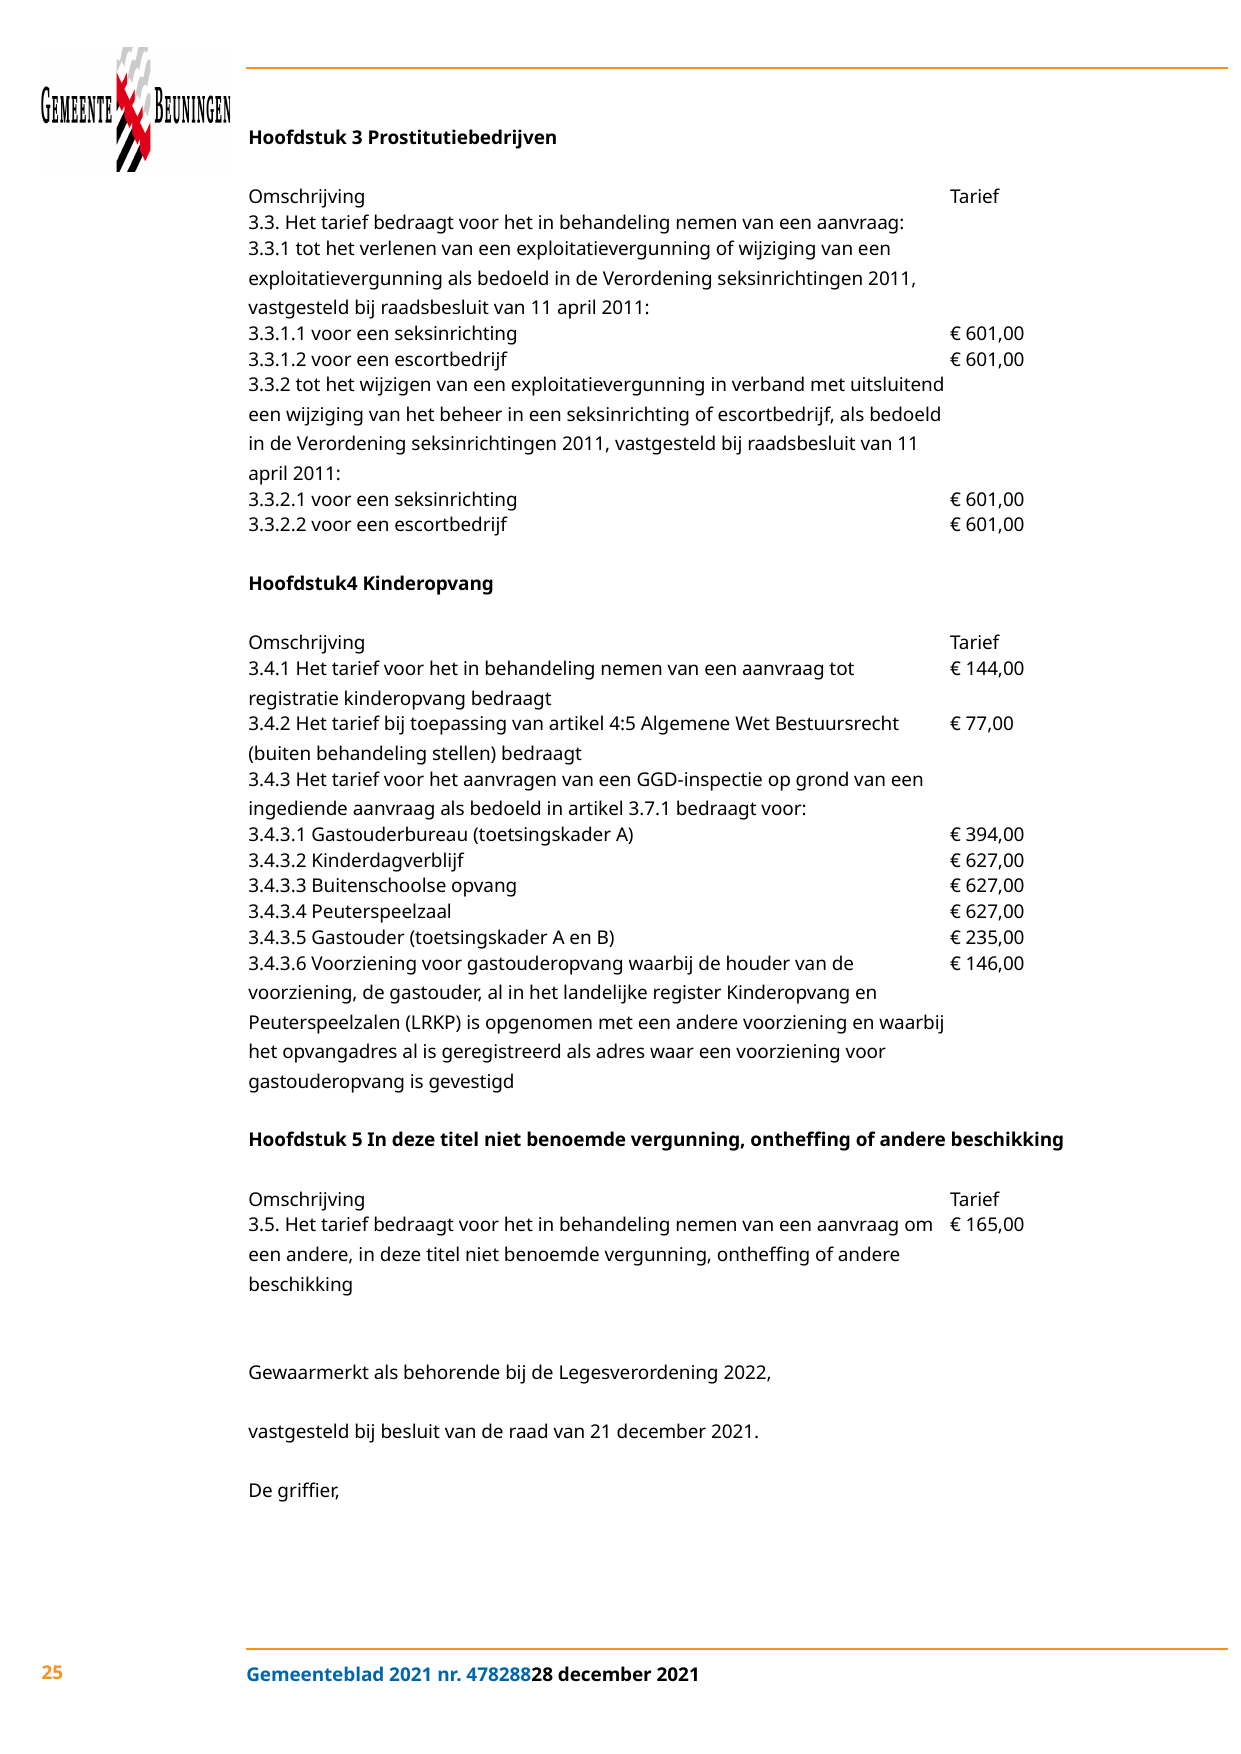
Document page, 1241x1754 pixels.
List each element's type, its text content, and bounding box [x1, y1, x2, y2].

table_cell € 601,00 [950, 346, 1152, 371]
table_cell € 235,00 [950, 924, 1152, 950]
table_cell 3.3.2.2 voor een escortbedrijf [248, 512, 950, 537]
table_cell 3.3. Het tarief bedraagt voor het in behandeling nemen van een aanvraag: [248, 209, 950, 235]
table_header Omschrijving [248, 1186, 950, 1212]
table_cell € 627,00 [950, 898, 1152, 924]
table_header Tarief [950, 184, 1152, 209]
table_cell 3.4.1 Het tarief voor het in behandeling nemen van een aanvraag tot registratie kinderopvang bedraagt [248, 655, 950, 711]
table_header Tarief [950, 1186, 1152, 1212]
text Hoofdstuk 5 In deze titel niet benoemde vergunning, ontheffing of andere beschikking [248, 1127, 1152, 1152]
table_cell € 601,00 [950, 320, 1152, 346]
table_cell 3.4.2 Het tarief bij toepassing van artikel 4:5 Algemene Wet Bestuursrecht (buiten behandeling stellen) bedraagt [248, 711, 950, 766]
table_cell € 165,00 [950, 1212, 1152, 1297]
table_cell 3.4.3.6 Voorziening voor gastouderopvang waarbij de houder van de voorziening, de gastouder, al in het landelijke register Kinderopvang en Peuterspeelzalen (LRKP) is opgenomen met een andere voorziening en waarbij het opvangadres al is geregistreerd als adres waar een voorziening voor gastouderopvang is gevestigd [248, 950, 950, 1094]
table_cell 3.4.3.4 Peuterspeelzaal [248, 898, 950, 924]
table_cell € 144,00 [950, 655, 1152, 711]
table_cell 3.3.2.1 voor een seksinrichting [248, 486, 950, 512]
text Hoofdstuk4 Kinderopvang [248, 570, 1152, 596]
table_cell 3.3.1.2 voor een escortbedrijf [248, 346, 950, 371]
text vastgesteld bij besluit van de raad van 21 december 2021. [248, 1418, 1152, 1444]
table_cell 3.4.3 Het tarief voor het aanvragen van een GGD-inspectie op grond van een ingediende aanvraag als bedoeld in artikel 3.7.1 bedraagt voor: [248, 766, 950, 821]
table_cell 3.5. Het tarief bedraagt voor het in behandeling nemen van een aanvraag om een andere, in deze titel niet benoemde vergunning, ontheffing of andere beschikking [248, 1212, 950, 1297]
table_cell 3.3.1 tot het verlenen van een exploitatievergunning of wijziging van een exploitatievergunning als bedoeld in de Verordening seksinrichtingen 2011, vastgesteld bij raadsbesluit van 11 april 2011: [248, 235, 950, 320]
table_cell € 77,00 [950, 711, 1152, 766]
table_cell [950, 766, 1152, 821]
table_cell € 146,00 [950, 950, 1152, 1094]
text Hoofdstuk 3 Prostitutiebedrijven [248, 124, 1152, 150]
table_cell € 627,00 [950, 873, 1152, 898]
table_cell € 627,00 [950, 847, 1152, 873]
table_cell € 601,00 [950, 486, 1152, 512]
table_cell [950, 235, 1152, 320]
table_cell 3.4.3.2 Kinderdagverblijf [248, 847, 950, 873]
table_cell 3.4.3.3 Buitenschoolse opvang [248, 873, 950, 898]
table_cell € 601,00 [950, 512, 1152, 537]
table_cell 3.4.3.5 Gastouder (toetsingskader A en B) [248, 924, 950, 950]
table_header Tarief [950, 630, 1152, 655]
text De griffier, [248, 1477, 1152, 1503]
table_cell [950, 209, 1152, 235]
table_cell 3.3.1.1 voor een seksinrichting [248, 320, 950, 346]
table_header Omschrijving [248, 184, 950, 209]
picture [41, 47, 231, 172]
table_cell 3.4.3.1 Gastouderbureau (toetsingskader A) [248, 821, 950, 847]
table_cell € 394,00 [950, 821, 1152, 847]
table_header Omschrijving [248, 630, 950, 655]
table_cell [950, 371, 1152, 486]
text Gewaarmerkt als behorende bij de Legesverordening 2022, [248, 1359, 1152, 1385]
table_cell 3.3.2 tot het wijzigen van een exploitatievergunning in verband met uitsluitend een wijziging van het beheer in een seksinrichting of escortbedrijf, als bedoeld in de Verordening seksinrichtingen 2011, vastgesteld bij raadsbesluit van 11 april 2011: [248, 371, 950, 486]
